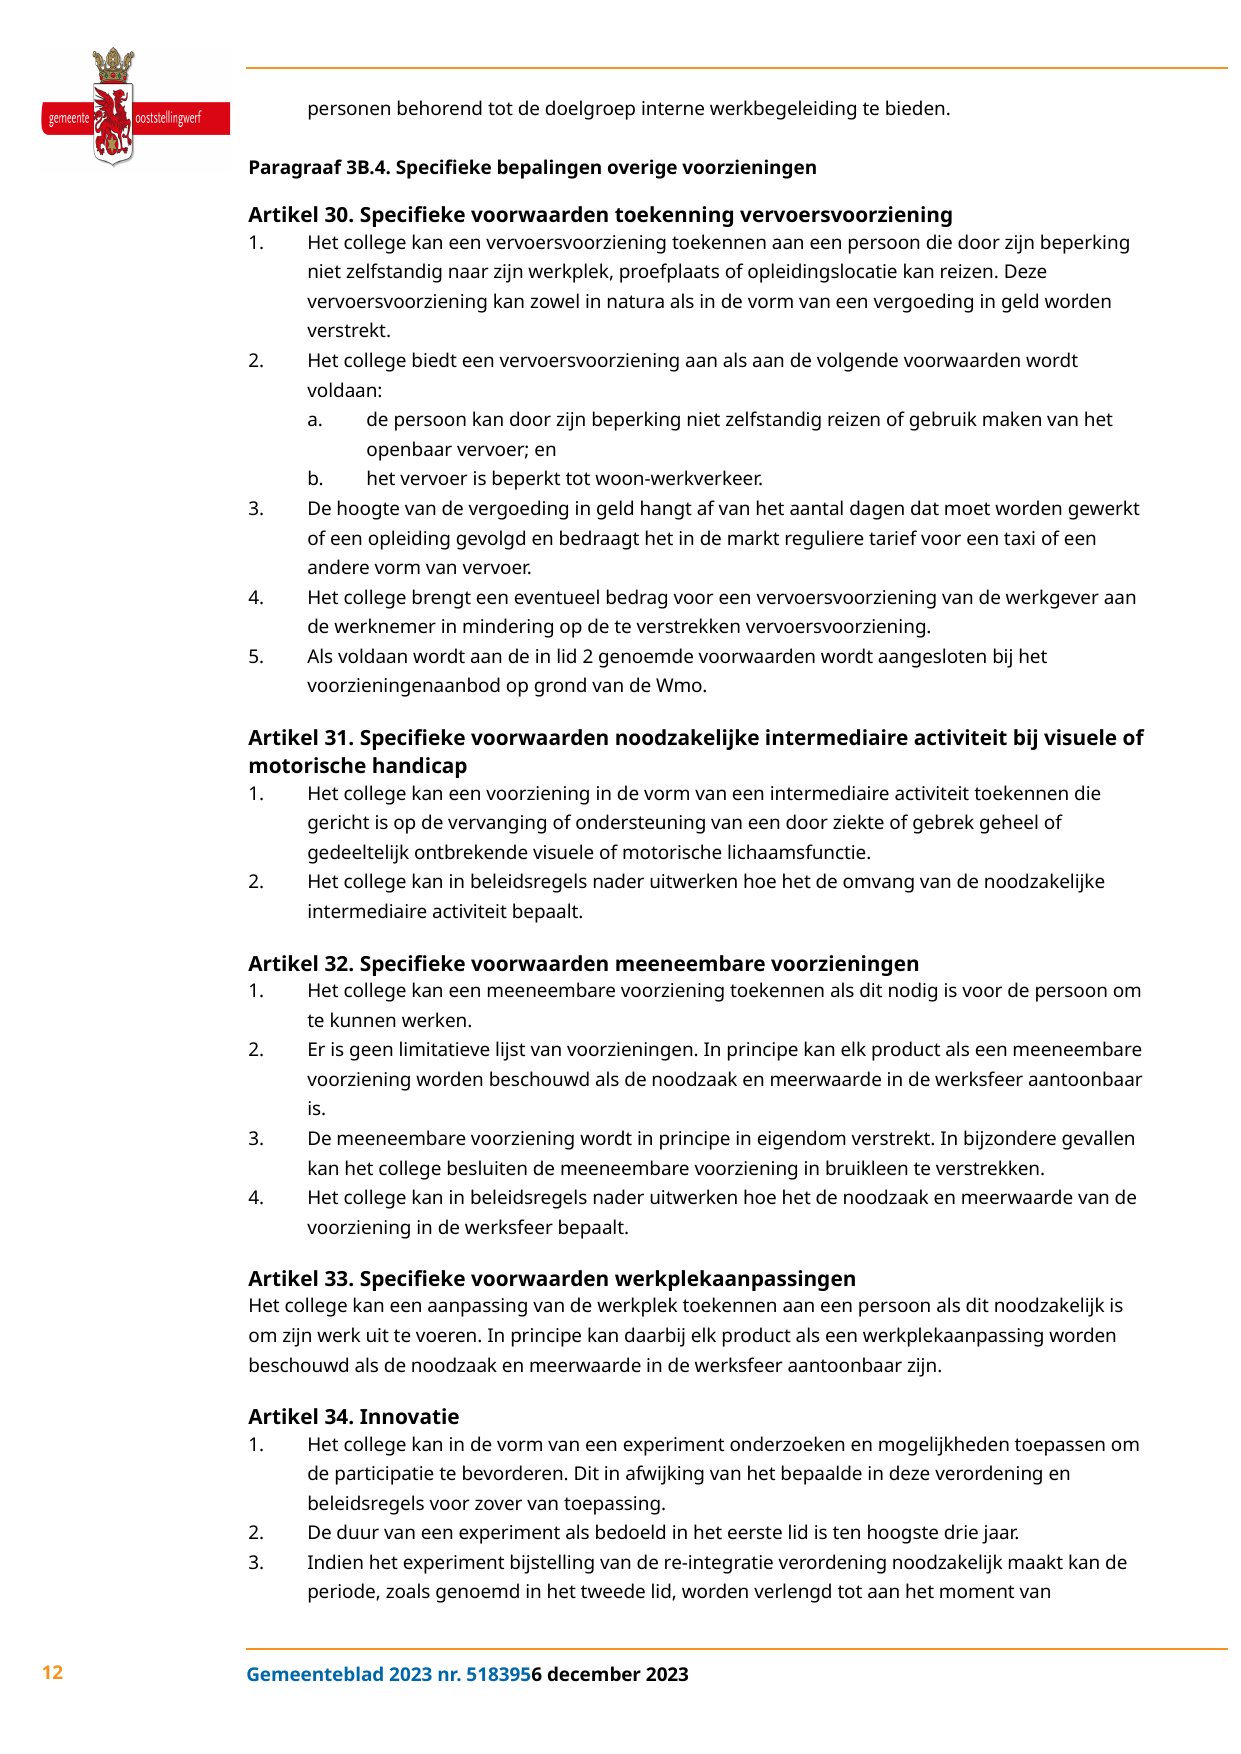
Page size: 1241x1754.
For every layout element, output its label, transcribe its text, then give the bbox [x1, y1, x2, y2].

list De duur van een experiment als bedoeld in het eerste lid is ten hoogste drie jaar. [248, 1519, 1152, 1545]
text Artikel 31. Specifieke voorwaarden noodzakelijke intermediaire activiteit bij visuele of motorische handicap [248, 723, 1152, 780]
text Paragraaf 3B.4. Specifieke bepalingen overige voorzieningen [248, 154, 1152, 180]
list Het college kan in beleidsregels nader uitwerken hoe het de noodzaak en meerwaarde van de voorziening in de werksfeer bepaalt. [248, 1184, 1152, 1239]
list Het college biedt een vervoersvoorziening aan als aan de volgende voorwaarden wordt voldaan: [248, 347, 1152, 403]
list het vervoer is beperkt tot woon-werkverkeer. [307, 466, 1152, 491]
list personen behorend tot de doelgroep interne werkbegeleiding te bieden. [248, 95, 1152, 121]
list Het college brengt een eventueel bedrag voor een vervoersvoorziening van de werkgever aan de werknemer in mindering op de te verstrekken vervoersvoorziening. [248, 584, 1152, 639]
list Indien het experiment bijstelling van de re-integratie verordening noodzakelijk maakt kan de periode, zoals genoemd in het tweede lid, worden verlengd tot aan het moment van [248, 1549, 1152, 1604]
text Artikel 32. Specifieke voorwaarden meeneembare voorzieningen [248, 949, 1152, 977]
list Er is geen limitatieve lijst van voorzieningen. In principe kan elk product als een meeneembare voorziening worden beschouwd als de noodzaak en meerwaarde in de werksfeer aantoonbaar is. [248, 1036, 1152, 1121]
list Als voldaan wordt aan de in lid 2 genoemde voorwaarden wordt aangesloten bij het voorzieningenaanbod op grond van de Wmo. [248, 643, 1152, 698]
list Het college kan een voorziening in de vorm van een intermediaire activiteit toekennen die gericht is op de vervanging of ondersteuning van een door ziekte of gebrek geheel of gedeeltelijk ontbrekende visuele of motorische lichaamsfunctie. [248, 780, 1152, 865]
picture [41, 47, 231, 172]
list De meeneembare voorziening wordt in principe in eigendom verstrekt. In bijzondere gevallen kan het college besluiten de meeneembare voorziening in bruikleen te verstrekken. [248, 1125, 1152, 1180]
list Het college kan een vervoersvoorziening toekennen aan een persoon die door zijn beperking niet zelfstandig naar zijn werkplek, proefplaats of opleidingslocatie kan reizen. Deze vervoersvoorziening kan zowel in natura als in de vorm van een vergoeding in geld worden verstrekt. [248, 229, 1152, 343]
list de persoon kan door zijn beperking niet zelfstandig reizen of gebruik maken van het openbaar vervoer; en [307, 406, 1152, 462]
list Het college kan in beleidsregels nader uitwerken hoe het de omvang van de noodzakelijke intermediaire activiteit bepaalt. [248, 869, 1152, 924]
list Het college kan in de vorm van een experiment onderzoeken en mogelijkheden toepassen om de participatie te bevorderen. Dit in afwijking van het bepaalde in deze verordening en beleidsregels voor zover van toepassing. [248, 1431, 1152, 1516]
list De hoogte van de vergoeding in geld hangt af van het aantal dagen dat moet worden gewerkt of een opleiding gevolgd en bedraagt het in de markt reguliere tarief voor een taxi of een andere vorm van vervoer. [248, 495, 1152, 580]
list Het college kan een meeneembare voorziening toekennen als dit nodig is voor de persoon om te kunnen werken. [248, 977, 1152, 1032]
text Artikel 34. Innovatie [248, 1402, 1152, 1431]
text Artikel 33. Specifieke voorwaarden werkplekaanpassingen [248, 1264, 1152, 1293]
text Het college kan een aanpassing van de werkplek toekennen aan een persoon als dit noodzakelijk is om zijn werk uit te voeren. In principe kan daarbij elk product als een werkplekaanpassing worden beschouwd als de noodzaak en meerwaarde in de werksfeer aantoonbaar zijn. [248, 1293, 1152, 1378]
text Artikel 30. Specifieke voorwaarden toekenning vervoersvoorziening [248, 201, 1152, 229]
